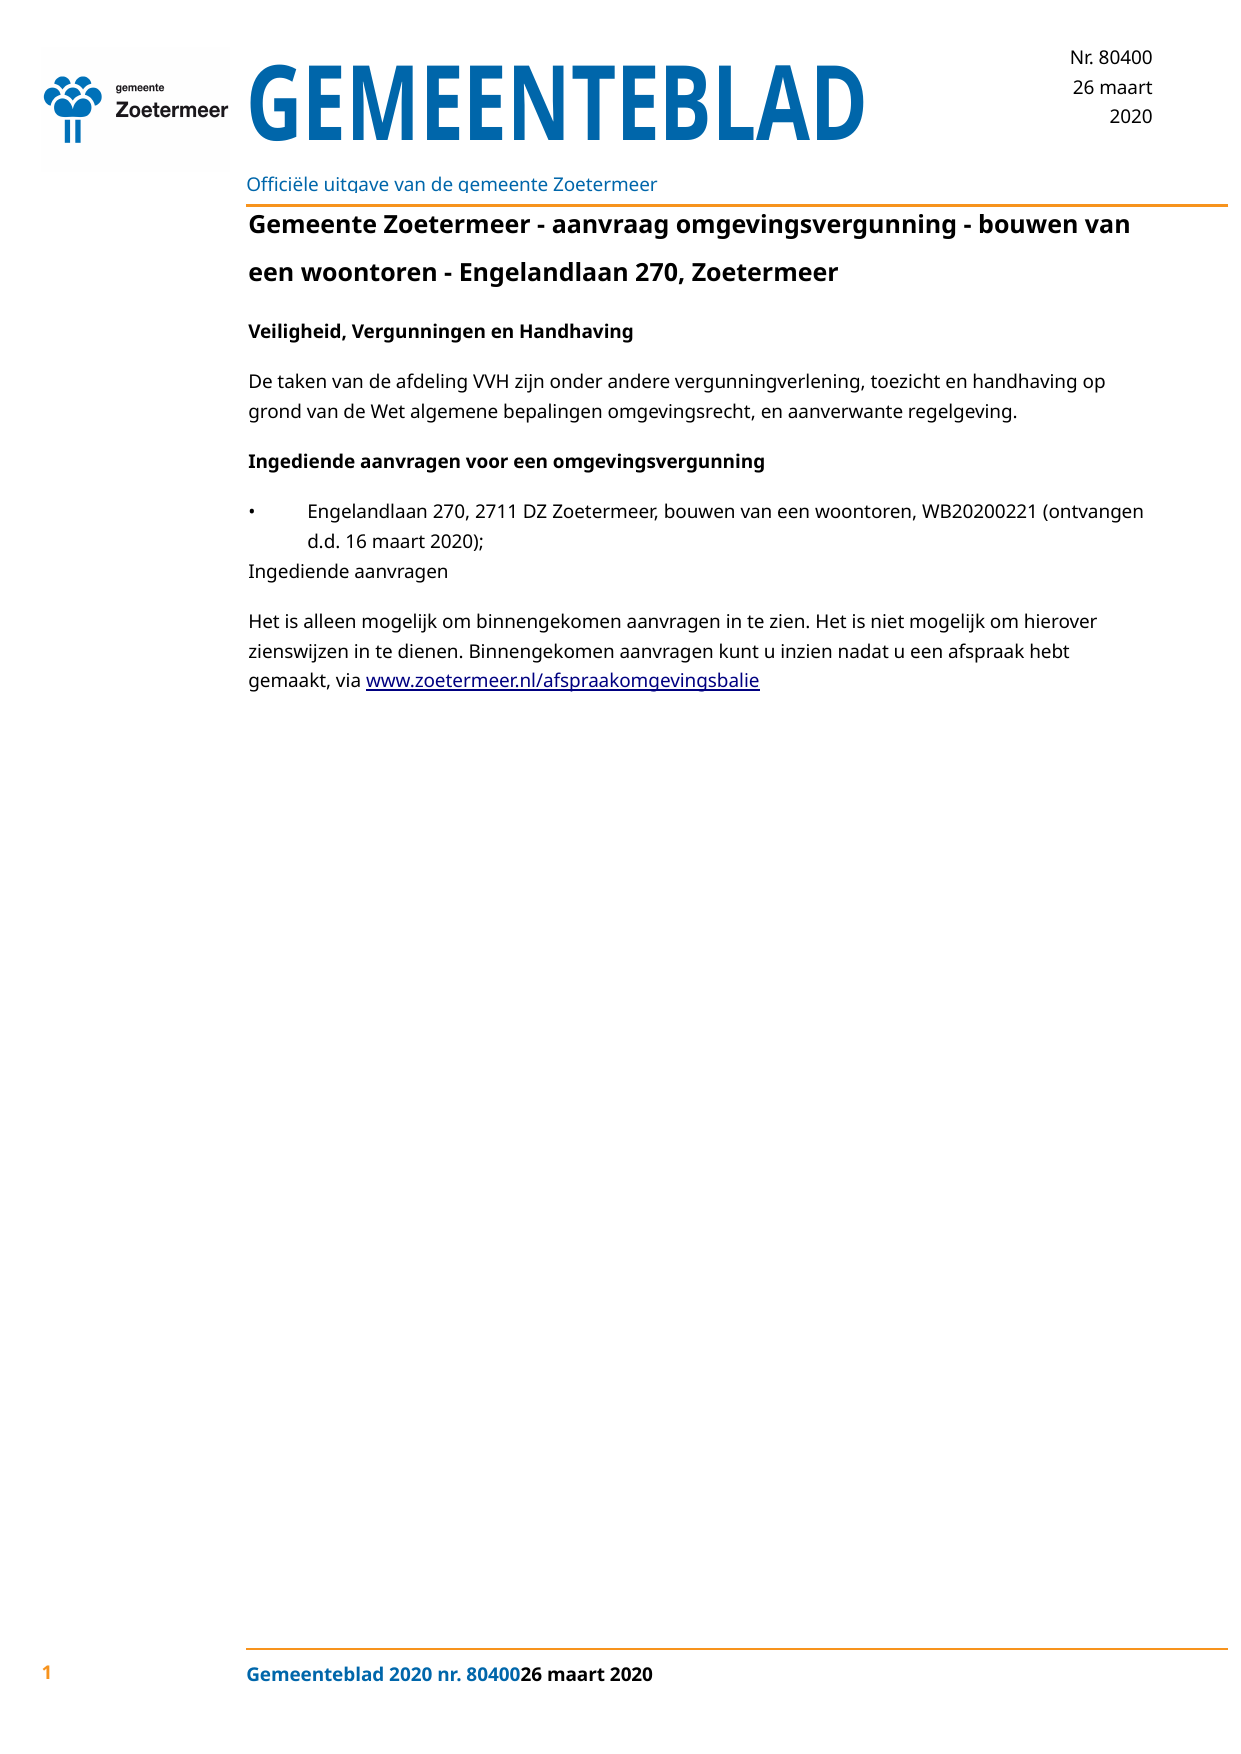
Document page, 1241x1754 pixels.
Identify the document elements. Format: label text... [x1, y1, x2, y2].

text Ingediende aanvragen voor een omgevingsvergunning [248, 448, 1152, 474]
text Het is alleen mogelijk om binnengekomen aanvragen in te zien. Het is niet mogelijk om hierover zienswijzen in te dienen. Binnengekomen aanvragen kunt u inzien nadat u een afspraak hebt gemaakt, via www.zoetermeer.nl/afspraakomgevingsbalie [248, 608, 1152, 693]
text Ingediende aanvragen [248, 558, 1152, 584]
list Engelandlaan 270, 2711 DZ Zoetermeer, bouwen van een woontoren, WB20200221 (ontvangen d.d. 16 maart 2020); [248, 499, 1152, 554]
text Veiligheid, Vergunningen en Handhaving [248, 318, 1152, 344]
text De taken van de afdeling VVH zijn onder andere vergunningverlening, toezicht en handhaving op grond van de Wet algemene bepalingen omgevingsrecht, en aanverwante regelgeving. [248, 368, 1152, 424]
text Gemeente Zoetermeer - aanvraag omgevingsvergunning - bouwen van een woontoren - Engelandlaan 270, Zoetermeer [248, 207, 1152, 288]
picture [41, 47, 231, 172]
